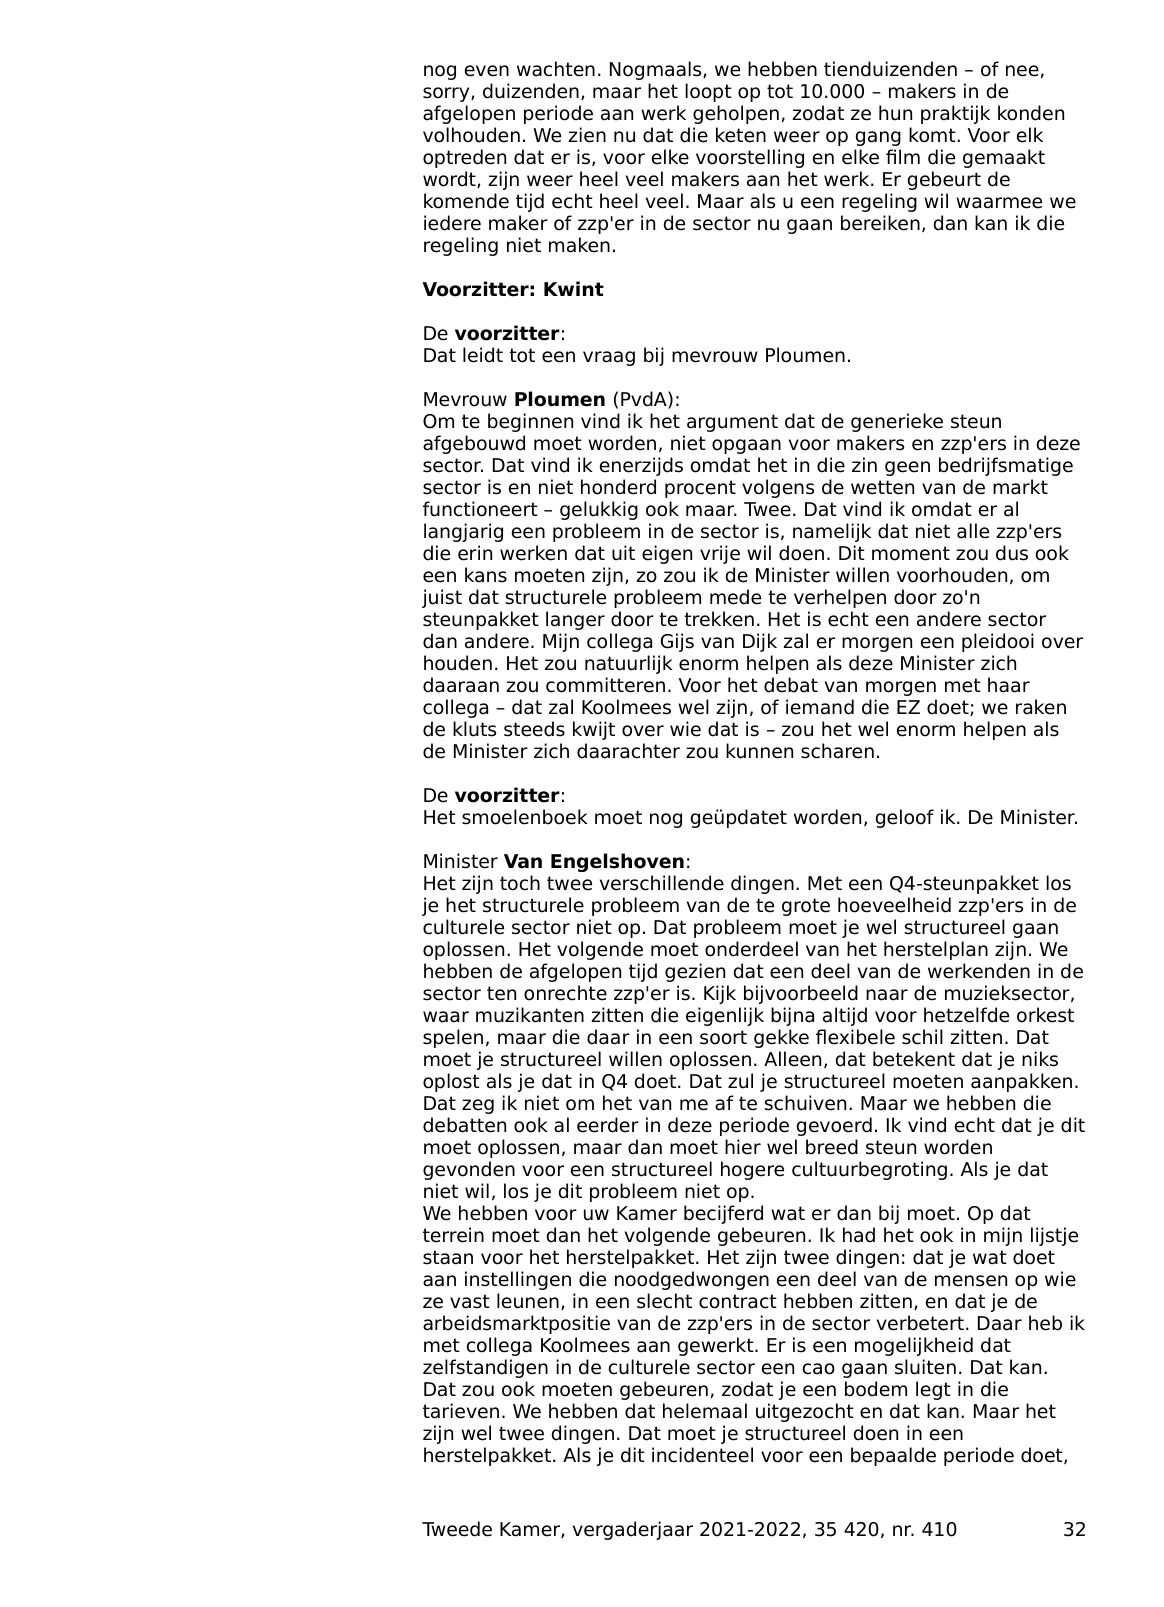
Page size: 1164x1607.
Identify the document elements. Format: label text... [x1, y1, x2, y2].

text Mevrouw Ploumen (PvdA): [422, 389, 1087, 411]
subtitle Voorzitter: Kwint [422, 279, 1087, 301]
text We hebben voor uw Kamer becijferd wat er dan bij moet. Op dat terrein moet dan het volgende gebeuren. Ik had het ook in mijn lijstje staan voor het herstelpakket. Het zijn twee dingen: dat je wat doet aan instellingen die noodgedwongen een deel van de mensen op wie ze vast leunen, in een slecht contract hebben zitten, en dat je de arbeidsmarktpositie van de zzp'ers in de sector verbetert. Daar heb ik met collega Koolmees aan gewerkt. Er is een mogelijkheid dat zelfstandigen in de culturele sector een cao gaan sluiten. Dat kan. Dat zou ook moeten gebeuren, zodat je een bodem legt in die tarieven. We hebben dat helemaal uitgezocht en dat kan. Maar het zijn wel twee dingen. Dat moet je structureel doen in een herstelpakket. Als je dit incidenteel voor een bepaalde periode doet, [422, 1203, 1087, 1467]
text Het smoelenboek moet nog geüpdatet worden, geloof ik. De Minister. [422, 807, 1087, 829]
text Om te beginnen vind ik het argument dat de generieke steun afgebouwd moet worden, niet opgaan voor makers en zzp'ers in deze sector. Dat vind ik enerzijds omdat het in die zin geen bedrijfsmatige sector is en niet honderd procent volgens de wetten van de markt functioneert – gelukkig ook maar. Twee. Dat vind ik omdat er al langjarig een probleem in de sector is, namelijk dat niet alle zzp'ers die erin werken dat uit eigen vrije wil doen. Dit moment zou dus ook een kans moeten zijn, zo zou ik de Minister willen voorhouden, om juist dat structurele probleem mede te verhelpen door zo'n steunpakket langer door te trekken. Het is echt een andere sector dan andere. Mijn collega Gijs van Dijk zal er morgen een pleidooi over houden. Het zou natuurlijk enorm helpen als deze Minister zich daaraan zou committeren. Voor het debat van morgen met haar collega – dat zal Koolmees wel zijn, of iemand die EZ doet; we raken de kluts steeds kwijt over wie dat is – zou het wel enorm helpen als de Minister zich daarachter zou kunnen scharen. [422, 411, 1087, 763]
text De voorzitter: [422, 785, 1087, 807]
text De voorzitter: [422, 323, 1087, 345]
text nog even wachten. Nogmaals, we hebben tienduizenden – of nee, sorry, duizenden, maar het loopt op tot 10.000 – makers in de afgelopen periode aan werk geholpen, zodat ze hun praktijk konden volhouden. We zien nu dat die keten weer op gang komt. Voor elk optreden dat er is, voor elke voorstelling en elke film die gemaakt wordt, zijn weer heel veel makers aan het werk. Er gebeurt de komende tijd echt heel veel. Maar als u een regeling wil waarmee we iedere maker of zzp'er in de sector nu gaan bereiken, dan kan ik die regeling niet maken. [422, 59, 1087, 257]
text Dat leidt tot een vraag bij mevrouw Ploumen. [422, 345, 1087, 367]
text Het zijn toch twee verschillende dingen. Met een Q4-steunpakket los je het structurele probleem van de te grote hoeveelheid zzp'ers in de culturele sector niet op. Dat probleem moet je wel structureel gaan oplossen. Het volgende moet onderdeel van het herstelplan zijn. We hebben de afgelopen tijd gezien dat een deel van de werkenden in de sector ten onrechte zzp'er is. Kijk bijvoorbeeld naar de muzieksector, waar muzikanten zitten die eigenlijk bijna altijd voor hetzelfde orkest spelen, maar die daar in een soort gekke flexibele schil zitten. Dat moet je structureel willen oplossen. Alleen, dat betekent dat je niks oplost als je dat in Q4 doet. Dat zul je structureel moeten aanpakken. Dat zeg ik niet om het van me af te schuiven. Maar we hebben die debatten ook al eerder in deze periode gevoerd. Ik vind echt dat je dit moet oplossen, maar dan moet hier wel breed steun worden gevonden voor een structureel hogere cultuurbegroting. Als je dat niet wil, los je dit probleem niet op. [422, 873, 1087, 1203]
text Minister Van Engelshoven: [422, 851, 1087, 873]
